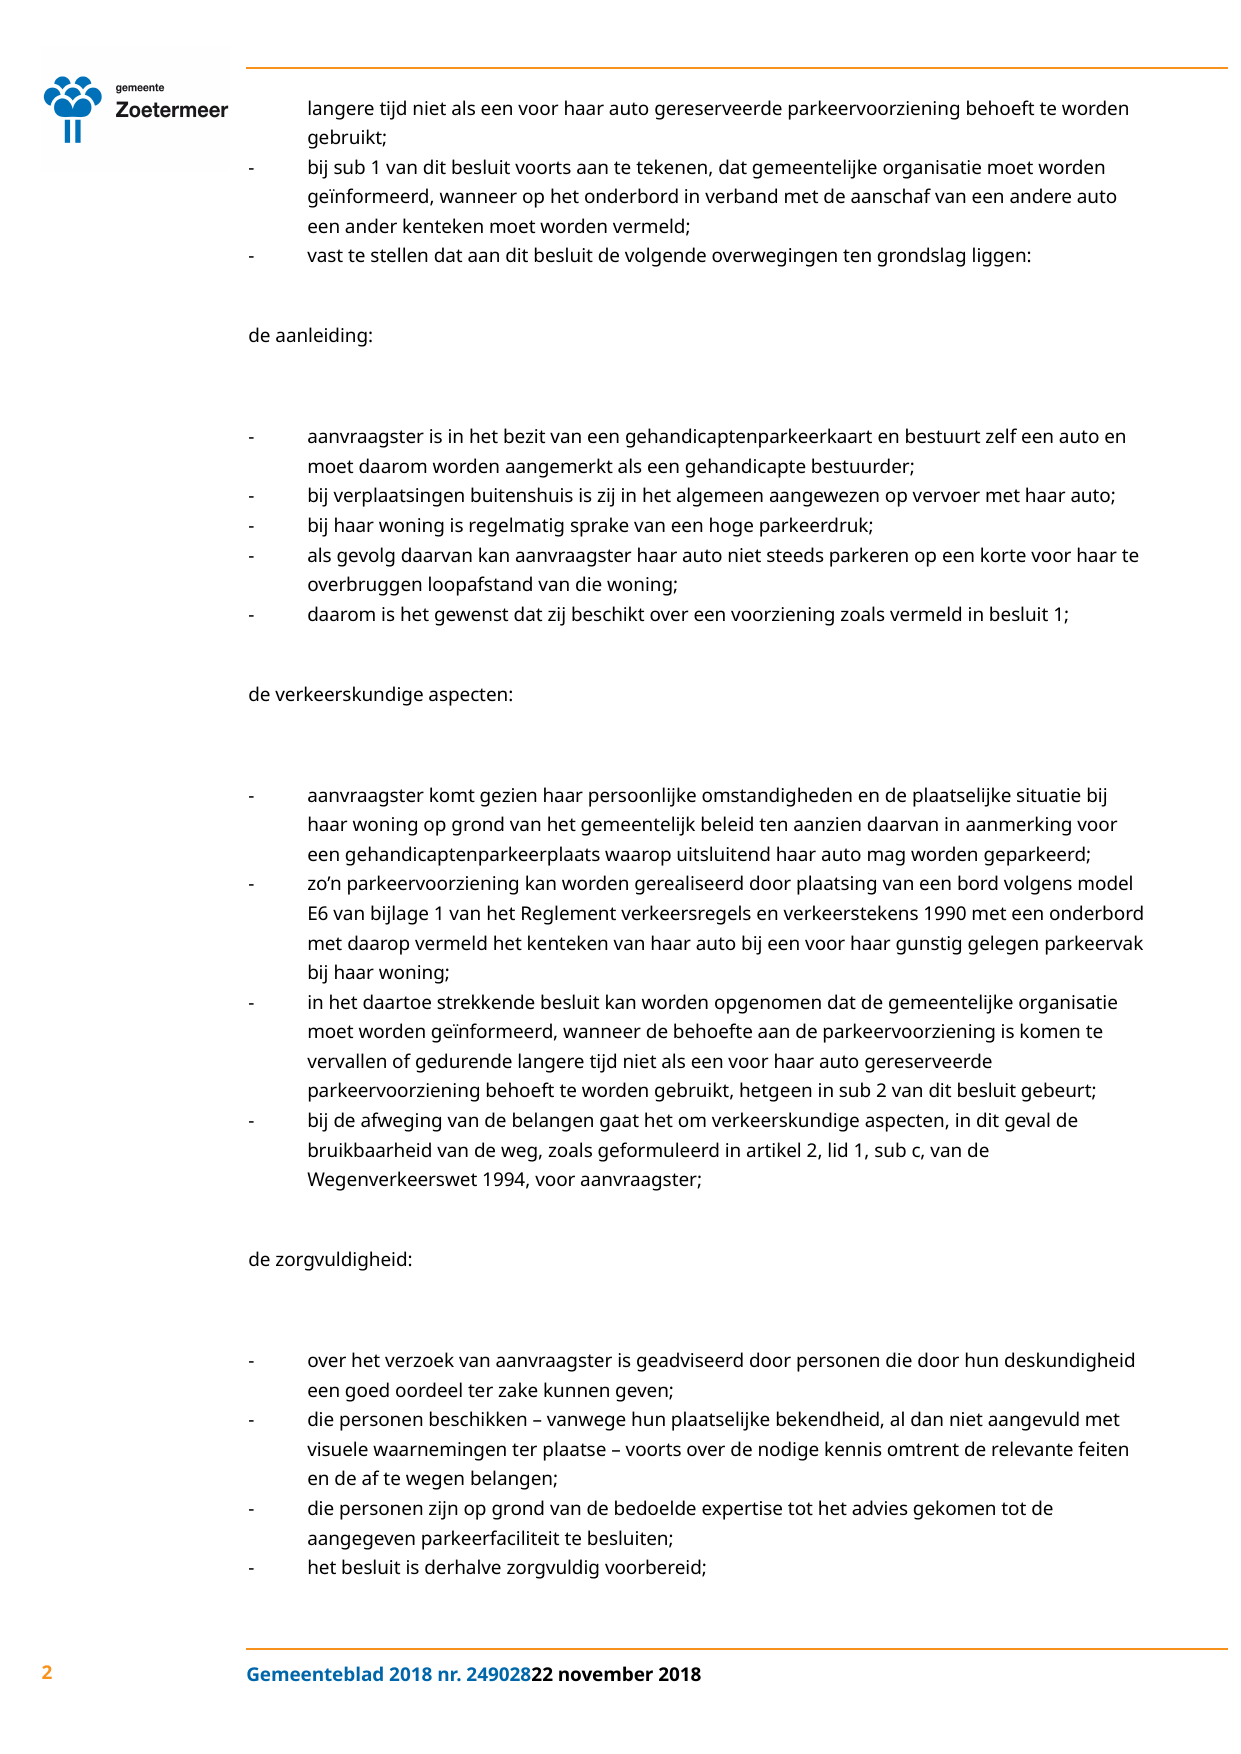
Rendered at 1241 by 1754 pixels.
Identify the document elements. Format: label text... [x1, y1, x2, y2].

list over het verzoek van aanvraagster is geadviseerd door personen die door hun deskundigheid een goed oordeel ter zake kunnen geven; [248, 1347, 1152, 1403]
list het besluit is derhalve zorgvuldig voorbereid; [248, 1554, 1152, 1580]
list die personen zijn op grond van de bedoelde expertise tot het advies gekomen tot de aangegeven parkeerfaciliteit te besluiten; [248, 1495, 1152, 1551]
picture [41, 47, 231, 172]
list vast te stellen dat aan dit besluit de volgende overwegingen ten grondslag liggen: [248, 243, 1152, 268]
text de verkeerskundige aspecten: [248, 681, 1152, 707]
list aanvraagster is in het bezit van een gehandicaptenparkeerkaart en bestuurt zelf een auto en moet daarom worden aangemerkt als een gehandicapte bestuurder; [248, 423, 1152, 479]
list zo’n parkeervoorziening kan worden gerealiseerd door plaatsing van een bord volgens model E6 van bijlage 1 van het Reglement verkeersregels en verkeerstekens 1990 met een onderbord met daarop vermeld het kenteken van haar auto bij een voor haar gunstig gelegen parkeervak bij haar woning; [248, 871, 1152, 985]
list bij verplaatsingen buitenshuis is zij in het algemeen aangewezen op vervoer met haar auto; [248, 483, 1152, 508]
text de aanleiding: [248, 323, 1152, 348]
list bij de afweging van de belangen gaat het om verkeerskundige aspecten, in dit geval de bruikbaarheid van de weg, zoals geformuleerd in artikel 2, lid 1, sub c, van de Wegenverkeerswet 1994, voor aanvraagster; [248, 1107, 1152, 1192]
list langere tijd niet als een voor haar auto gereserveerde parkeervoorziening behoeft te worden gebruikt; [248, 95, 1152, 150]
list die personen beschikken – vanwege hun plaatselijke bekendheid, al dan niet aangevuld met visuele waarnemingen ter plaatse – voorts over de nodige kennis omtrent de relevante feiten en de af te wegen belangen; [248, 1406, 1152, 1491]
list bij haar woning is regelmatig sprake van een hoge parkeerdruk; [248, 512, 1152, 538]
list in het daartoe strekkende besluit kan worden opgenomen dat de gemeentelijke organisatie moet worden geïnformeerd, wanneer de behoefte aan de parkeervoorziening is komen te vervallen of gedurende langere tijd niet als een voor haar auto gereserveerde parkeervoorziening behoeft te worden gebruikt, hetgeen in sub 2 van dit besluit gebeurt; [248, 989, 1152, 1103]
list daarom is het gewenst dat zij beschikt over een voorziening zoals vermeld in besluit 1; [248, 601, 1152, 627]
list bij sub 1 van dit besluit voorts aan te tekenen, dat gemeentelijke organisatie moet worden geïnformeerd, wanneer op het onderbord in verband met de aanschaf van een andere auto een ander kenteken moet worden vermeld; [248, 154, 1152, 239]
list aanvraagster komt gezien haar persoonlijke omstandigheden en de plaatselijke situatie bij haar woning op grond van het gemeentelijk beleid ten aanzien daarvan in aanmerking voor een gehandicaptenparkeerplaats waarop uitsluitend haar auto mag worden geparkeerd; [248, 782, 1152, 867]
text de zorgvuldigheid: [248, 1246, 1152, 1272]
list als gevolg daarvan kan aanvraagster haar auto niet steeds parkeren op een korte voor haar te overbruggen loopafstand van die woning; [248, 542, 1152, 597]
